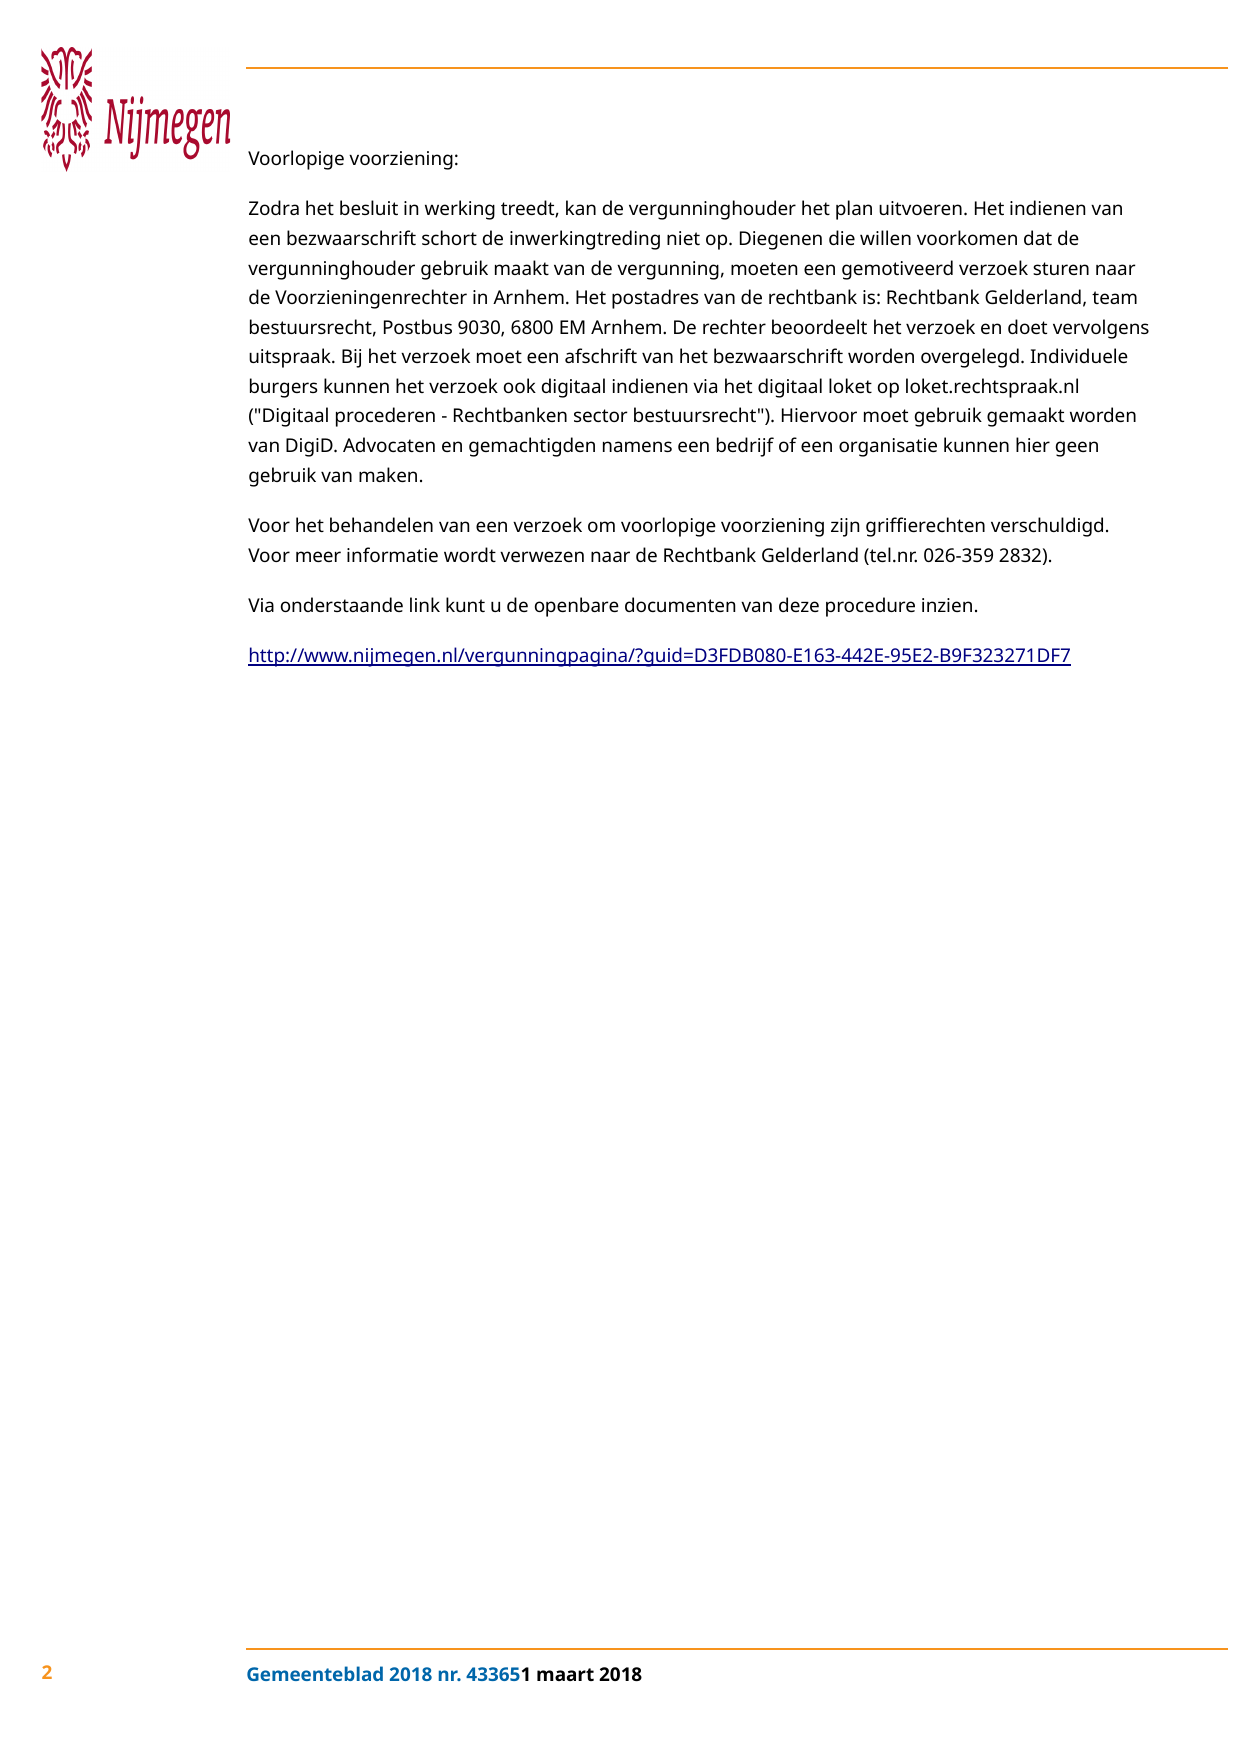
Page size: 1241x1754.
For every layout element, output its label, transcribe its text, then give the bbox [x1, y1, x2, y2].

text Zodra het besluit in werking treedt, kan de vergunninghouder het plan uitvoeren. Het indienen van een bezwaarschrift schort de inwerkingtreding niet op. Diegenen die willen voorkomen dat de vergunninghouder gebruik maakt van de vergunning, moeten een gemotiveerd verzoek sturen naar de Voorzieningenrechter in Arnhem. Het postadres van de rechtbank is: Rechtbank Gelderland, team bestuursrecht, Postbus 9030, 6800 EM Arnhem. De rechter beoordeelt het verzoek en doet vervolgens uitspraak. Bij het verzoek moet een afschrift van het bezwaarschrift worden overgelegd. Individuele burgers kunnen het verzoek ook digitaal indienen via het digitaal loket op loket.rechtspraak.nl ("Digitaal procederen - Rechtbanken sector bestuursrecht"). Hiervoor moet gebruik gemaakt worden van DigiD. Advocaten en gemachtigden namens een bedrijf of een organisatie kunnen hier geen gebruik van maken. [248, 196, 1152, 488]
text Voor het behandelen van een verzoek om voorlopige voorziening zijn griffierechten verschuldigd. Voor meer informatie wordt verwezen naar de Rechtbank Gelderland (tel.nr. 026-359 2832). [248, 512, 1152, 568]
text Voorlopige voorziening: [248, 145, 1152, 171]
text http://www.nijmegen.nl/vergunningpagina/?guid=D3FDB080-E163-442E-95E2-B9F323271DF7 [248, 643, 1152, 668]
text Via onderstaande link kunt u de openbare documenten van deze procedure inzien. [248, 592, 1152, 618]
picture [41, 47, 231, 172]
